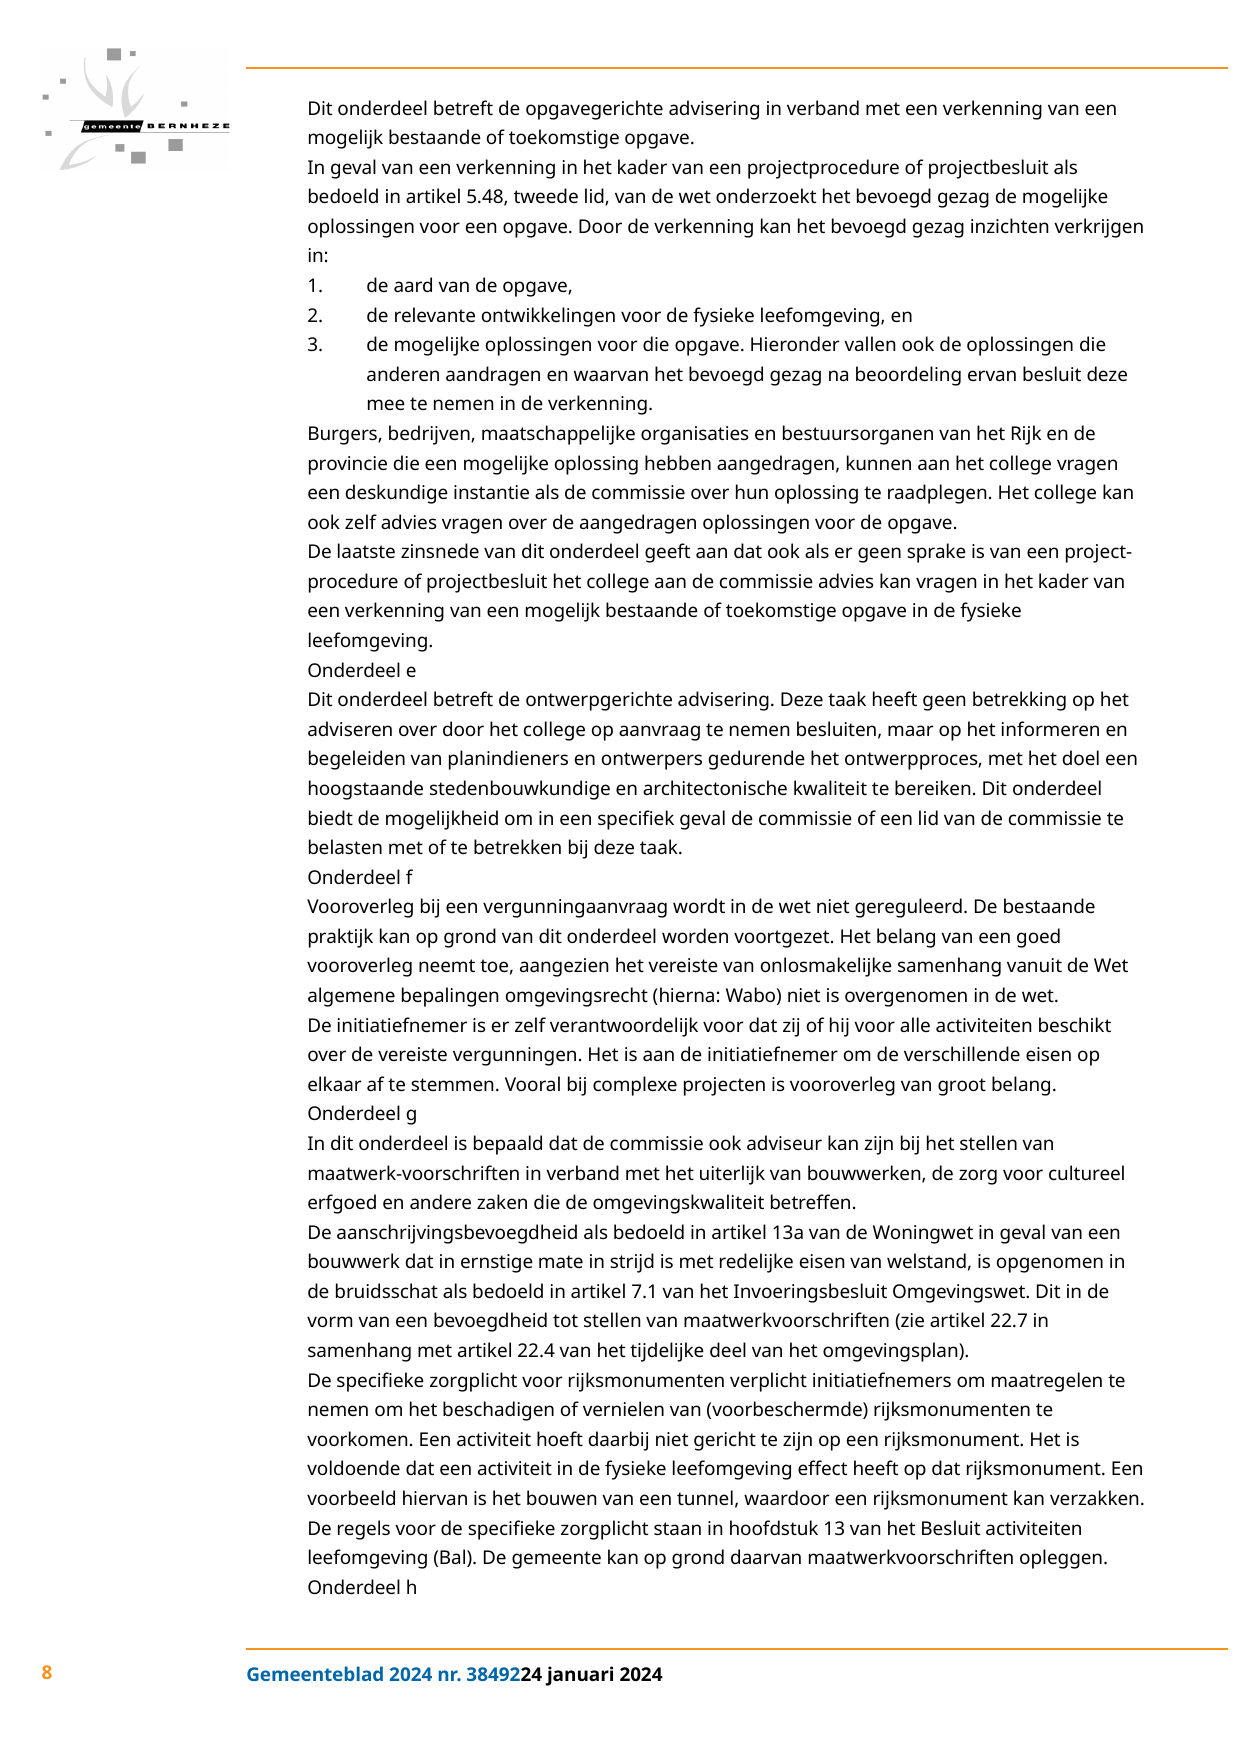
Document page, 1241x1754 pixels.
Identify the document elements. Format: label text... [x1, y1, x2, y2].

list Burgers, bedrijven, maatschappelijke organisaties en bestuursorganen van het Rijk en de provincie die een mogelijke oplossing hebben aangedragen, kunnen aan het college vragen een deskundige instantie als de commissie over hun oplossing te raadplegen. Het college kan ook zelf advies vragen over de aangedragen oplossingen voor de opgave. [248, 420, 1152, 535]
list In geval van een verkenning in het kader van een projectprocedure of projectbesluit als bedoeld in artikel 5.48, tweede lid, van de wet onderzoekt het bevoegd gezag de mogelijke oplossingen voor een opgave. Door de verkenning kan het bevoegd gezag inzichten verkrijgen in: [248, 154, 1152, 268]
list Onderdeel h [248, 1574, 1152, 1600]
list In dit onderdeel is bepaald dat de commissie ook adviseur kan zijn bij het stellen van maatwerk-voorschriften in verband met het uiterlijk van bouwwerken, de zorg voor cultureel erfgoed en andere zaken die de omgevingskwaliteit betreffen. [248, 1130, 1152, 1215]
list Onderdeel f [248, 864, 1152, 890]
list Onderdeel e [248, 657, 1152, 683]
picture [41, 47, 231, 172]
list De specifieke zorgplicht voor rijksmonumenten verplicht initiatiefnemers om maatregelen te nemen om het beschadigen of vernielen van (voorbeschermde) rijksmonumenten te voorkomen. Een activiteit hoeft daarbij niet gericht te zijn op een rijksmonument. Het is voldoende dat een activiteit in de fysieke leefomgeving effect heeft op dat rijksmonument. Een voorbeeld hiervan is het bouwen van een tunnel, waardoor een rijksmonument kan verzakken. De regels voor de specifieke zorgplicht staan in hoofdstuk 13 van het Besluit activiteiten leefomgeving (Bal). De gemeente kan op grond daarvan maatwerkvoorschriften opleggen. [248, 1367, 1152, 1570]
list De aanschrijvingsbevoegdheid als bedoeld in artikel 13a van de Woningwet in geval van een bouwwerk dat in ernstige mate in strijd is met redelijke eisen van welstand, is opgenomen in de bruidsschat als bedoeld in artikel 7.1 van het Invoeringsbesluit Omgevingswet. Dit in de vorm van een bevoegdheid tot stellen van maatwerkvoorschriften (zie artikel 22.7 in samenhang met artikel 22.4 van het tijdelijke deel van het omgevingsplan). [248, 1219, 1152, 1363]
list Dit onderdeel betreft de opgavegerichte advisering in verband met een verkenning van een mogelijk bestaande of toekomstige opgave. [248, 95, 1152, 150]
list De initiatiefnemer is er zelf verantwoordelijk voor dat zij of hij voor alle activiteiten beschikt over de vereiste vergunningen. Het is aan de initiatiefnemer om de verschillende eisen op elkaar af te stemmen. Vooral bij complexe projecten is vooroverleg van groot belang. [248, 1012, 1152, 1097]
list de aard van de opgave, [307, 272, 1152, 298]
list Dit onderdeel betreft de ontwerpgerichte advisering. Deze taak heeft geen betrekking op het adviseren over door het college op aanvraag te nemen besluiten, maar op het informeren en begeleiden van planindieners en ontwerpers gedurende het ontwerpproces, met het doel een hoogstaande stedenbouwkundige en architectonische kwaliteit te bereiken. Dit onderdeel biedt de mogelijkheid om in een specifiek geval de commissie of een lid van de commissie te belasten met of te betrekken bij deze taak. [248, 686, 1152, 860]
list de mogelijke oplossingen voor die opgave. Hieronder vallen ook de oplossingen die anderen aandragen en waarvan het bevoegd gezag na beoordeling ervan besluit deze mee te nemen in de verkenning. [307, 331, 1152, 416]
list Vooroverleg bij een vergunningaanvraag wordt in de wet niet gereguleerd. De bestaande praktijk kan op grond van dit onderdeel worden voortgezet. Het belang van een goed vooroverleg neemt toe, aangezien het vereiste van onlosmakelijke samenhang vanuit de Wet algemene bepalingen omgevingsrecht (hierna: Wabo) niet is overgenomen in de wet. [248, 893, 1152, 1008]
list de relevante ontwikkelingen voor de fysieke leefomgeving, en [307, 302, 1152, 328]
list Onderdeel g [248, 1101, 1152, 1126]
list De laatste zinsnede van dit onderdeel geeft aan dat ook als er geen sprake is van een project-procedure of projectbesluit het college aan de commissie advies kan vragen in het kader van een verkenning van een mogelijk bestaande of toekomstige opgave in de fysieke leefomgeving. [248, 538, 1152, 653]
